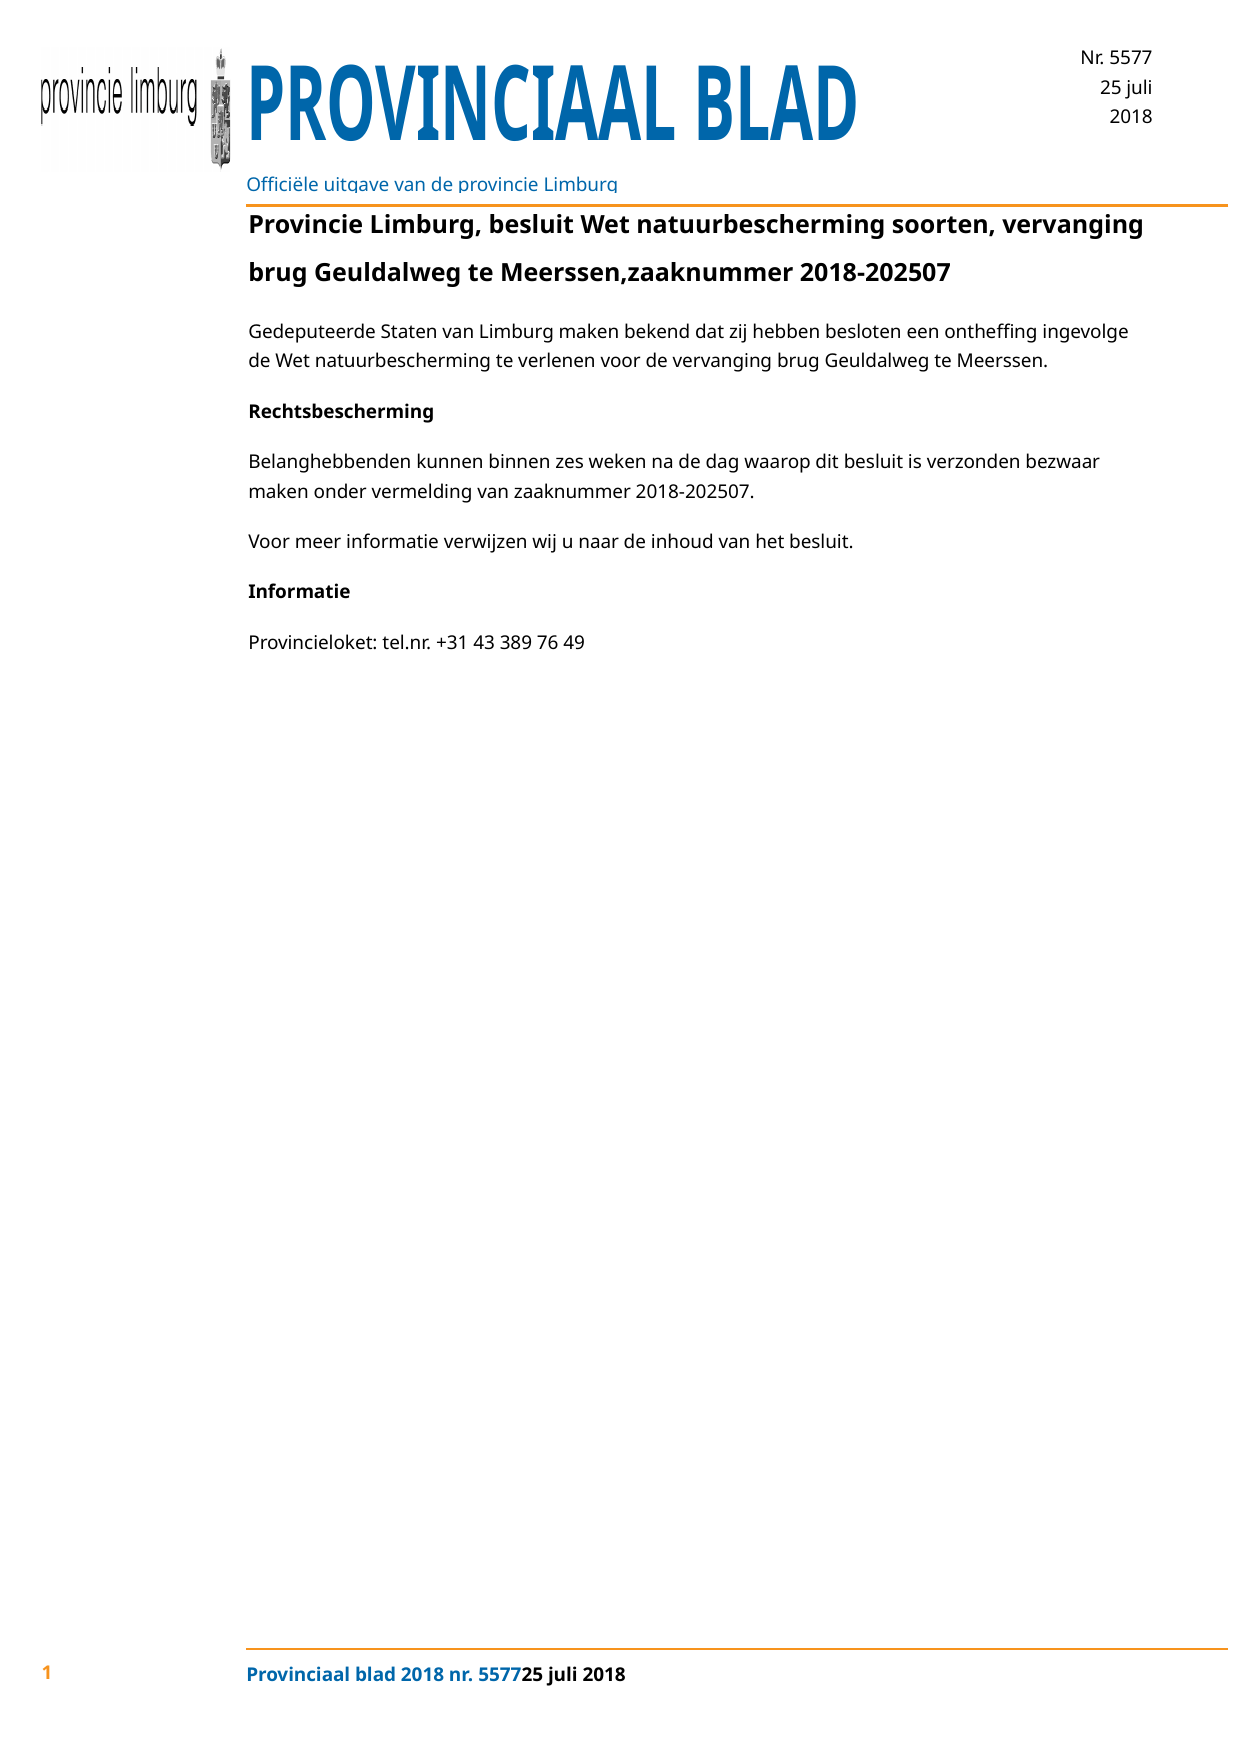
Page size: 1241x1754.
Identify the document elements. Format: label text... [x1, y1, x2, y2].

text Provincieloket: tel.nr. +31 43 389 76 49 [248, 629, 1152, 655]
text Informatie [248, 579, 1152, 604]
picture [41, 47, 231, 172]
text Rechtsbescherming [248, 398, 1152, 424]
text Gedeputeerde Staten van Limburg maken bekend dat zij hebben besloten een ontheffing ingevolge de Wet natuurbescherming te verlenen voor de vervanging brug Geuldalweg te Meerssen. [248, 318, 1152, 373]
text Provincie Limburg, besluit Wet natuurbescherming soorten, vervanging brug Geuldalweg te Meerssen,zaaknummer 2018-202507 [248, 207, 1152, 288]
text Voor meer informatie verwijzen wij u naar de inhoud van het besluit. [248, 528, 1152, 554]
text Belanghebbenden kunnen binnen zes weken na de dag waarop dit besluit is verzonden bezwaar maken onder vermelding van zaaknummer 2018-202507. [248, 448, 1152, 504]
